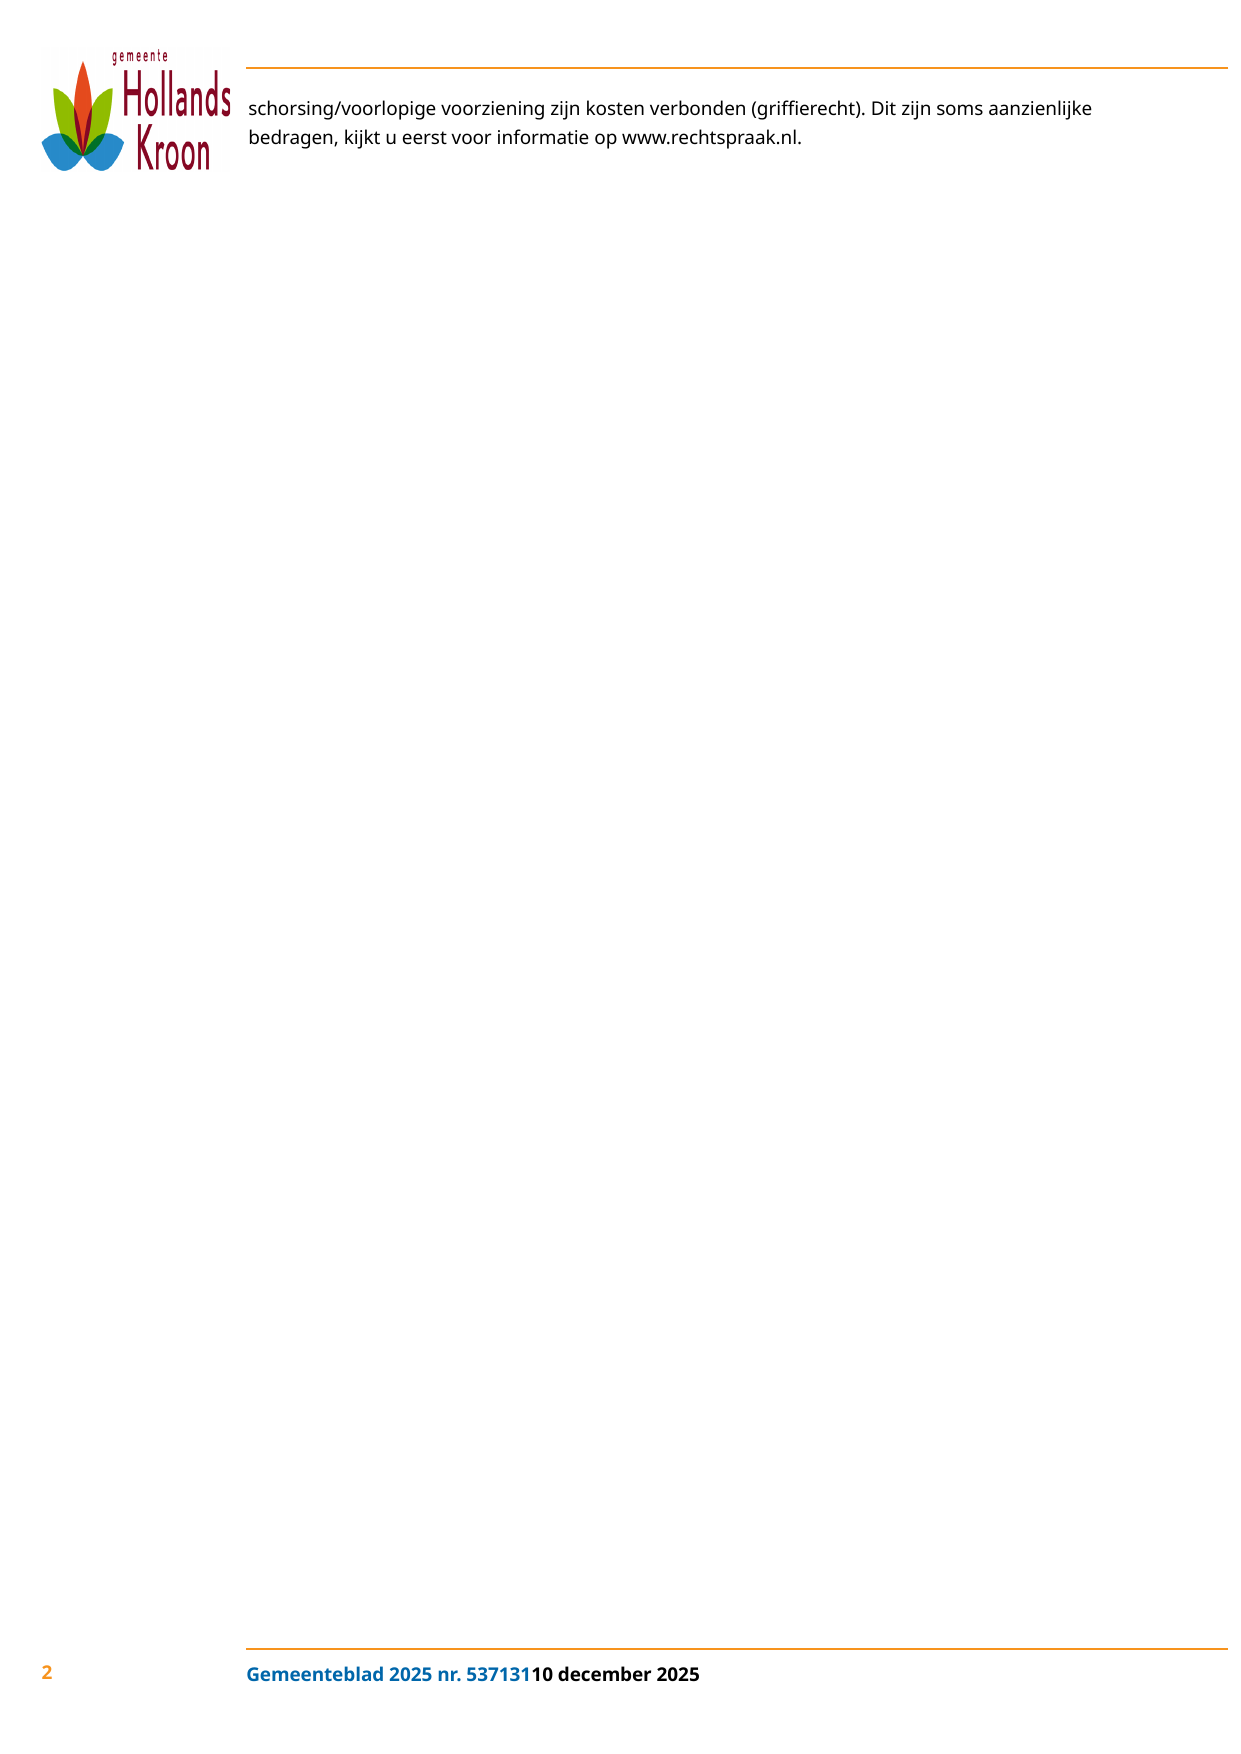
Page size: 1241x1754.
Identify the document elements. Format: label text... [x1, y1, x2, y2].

picture [41, 47, 231, 172]
text schorsing/voorlopige voorziening zijn kosten verbonden (griffierecht). Dit zijn soms aanzienlijke bedragen, kijkt u eerst voor informatie op www.rechtspraak.nl. [248, 95, 1152, 150]
